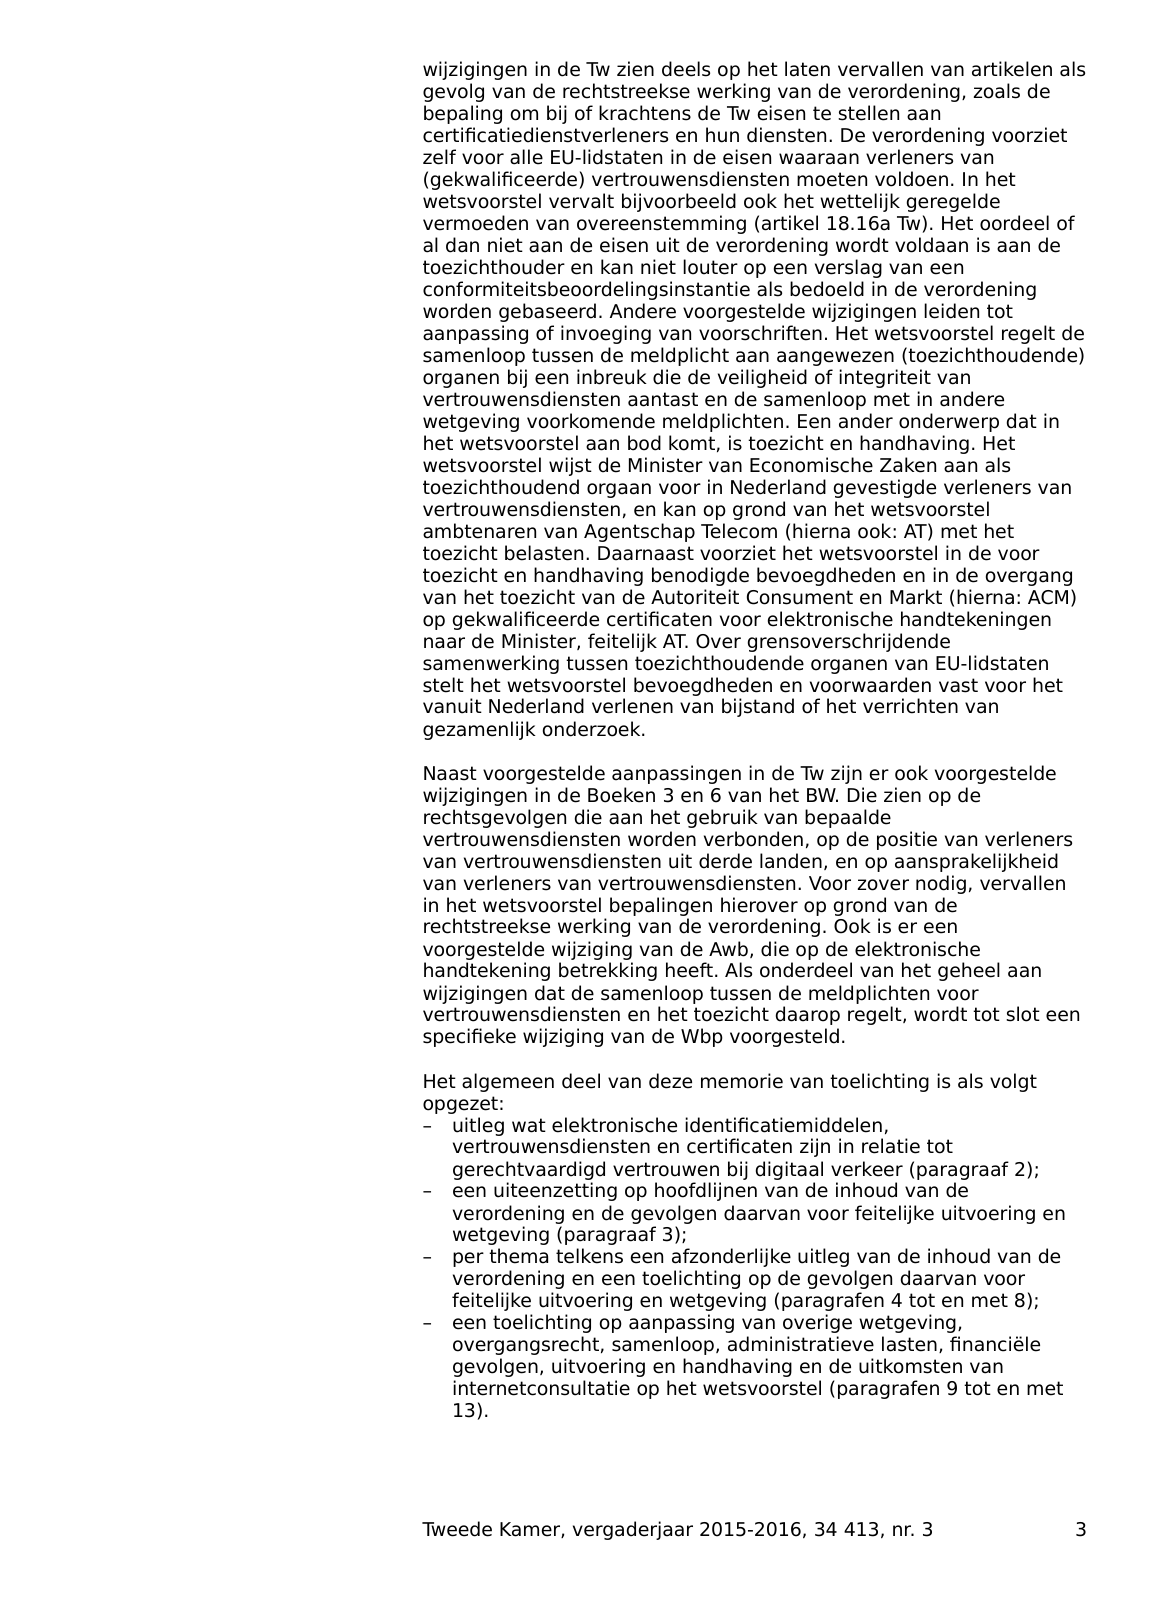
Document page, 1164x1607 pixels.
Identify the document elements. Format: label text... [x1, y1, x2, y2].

text Naast voorgestelde aanpassingen in de Tw zijn er ook voorgestelde wijzigingen in de Boeken 3 en 6 van het BW. Die zien op de rechtsgevolgen die aan het gebruik van bepaalde vertrouwensdiensten worden verbonden, op de positie van verleners van vertrouwensdiensten uit derde landen, en op aansprakelijkheid van verleners van vertrouwensdiensten. Voor zover nodig, vervallen in het wetsvoorstel bepalingen hierover op grond van de rechtstreekse werking van de verordening. Ook is er een voorgestelde wijziging van de Awb, die op de elektronische handtekening betrekking heeft. Als onderdeel van het geheel aan wijzigingen dat de samenloop tussen de meldplichten voor vertrouwensdiensten en het toezicht daarop regelt, wordt tot slot een specifieke wijziging van de Wbp voorgesteld. [422, 763, 1087, 1048]
text – een toelichting op aanpassing van overige wetgeving, overgangsrecht, samenloop, administratieve lasten, financiële gevolgen, uitvoering en handhaving en de uitkomsten van internetconsultatie op het wetsvoorstel (paragrafen 9 tot en met 13). [422, 1312, 1087, 1422]
text wijzigingen in de Tw zien deels op het laten vervallen van artikelen als gevolg van de rechtstreekse werking van de verordening, zoals de bepaling om bij of krachtens de Tw eisen te stellen aan certificatiedienstverleners en hun diensten. De verordening voorziet zelf voor alle EU-lidstaten in de eisen waaraan verleners van (gekwalificeerde) vertrouwensdiensten moeten voldoen. In het wetsvoorstel vervalt bijvoorbeeld ook het wettelijk geregelde vermoeden van overeenstemming (artikel 18.16a Tw). Het oordeel of al dan niet aan de eisen uit de verordening wordt voldaan is aan de toezichthouder en kan niet louter op een verslag van een conformiteitsbeoordelingsinstantie als bedoeld in de verordening worden gebaseerd. Andere voorgestelde wijzigingen leiden tot aanpassing of invoeging van voorschriften. Het wetsvoorstel regelt de samenloop tussen de meldplicht aan aangewezen (toezichthoudende) organen bij een inbreuk die de veiligheid of integriteit van vertrouwensdiensten aantast en de samenloop met in andere wetgeving voorkomende meldplichten. Een ander onderwerp dat in het wetsvoorstel aan bod komt, is toezicht en handhaving. Het wetsvoorstel wijst de Minister van Economische Zaken aan als toezichthoudend orgaan voor in Nederland gevestigde verleners van vertrouwensdiensten, en kan op grond van het wetsvoorstel ambtenaren van Agentschap Telecom (hierna ook: AT) met het toezicht belasten. Daarnaast voorziet het wetsvoorstel in de voor toezicht en handhaving benodigde bevoegdheden en in de overgang van het toezicht van de Autoriteit Consument en Markt (hierna: ACM) op gekwalificeerde certificaten voor elektronische handtekeningen naar de Minister, feitelijk AT. Over grensoverschrijdende samenwerking tussen toezichthoudende organen van EU-lidstaten stelt het wetsvoorstel bevoegdheden en voorwaarden vast voor het vanuit Nederland verlenen van bijstand of het verrichten van gezamenlijk onderzoek. [422, 59, 1087, 740]
text – uitleg wat elektronische identificatiemiddelen, vertrouwensdiensten en certificaten zijn in relatie tot gerechtvaardigd vertrouwen bij digitaal verkeer (paragraaf 2); [422, 1114, 1087, 1180]
text – per thema telkens een afzonderlijke uitleg van de inhoud van de verordening en een toelichting op de gevolgen daarvan voor feitelijke uitvoering en wetgeving (paragrafen 4 tot en met 8); [422, 1246, 1087, 1312]
text – een uiteenzetting op hoofdlijnen van de inhoud van de verordening en de gevolgen daarvan voor feitelijke uitvoering en wetgeving (paragraaf 3); [422, 1180, 1087, 1246]
text Het algemeen deel van deze memorie van toelichting is als volgt opgezet: [422, 1071, 1087, 1114]
